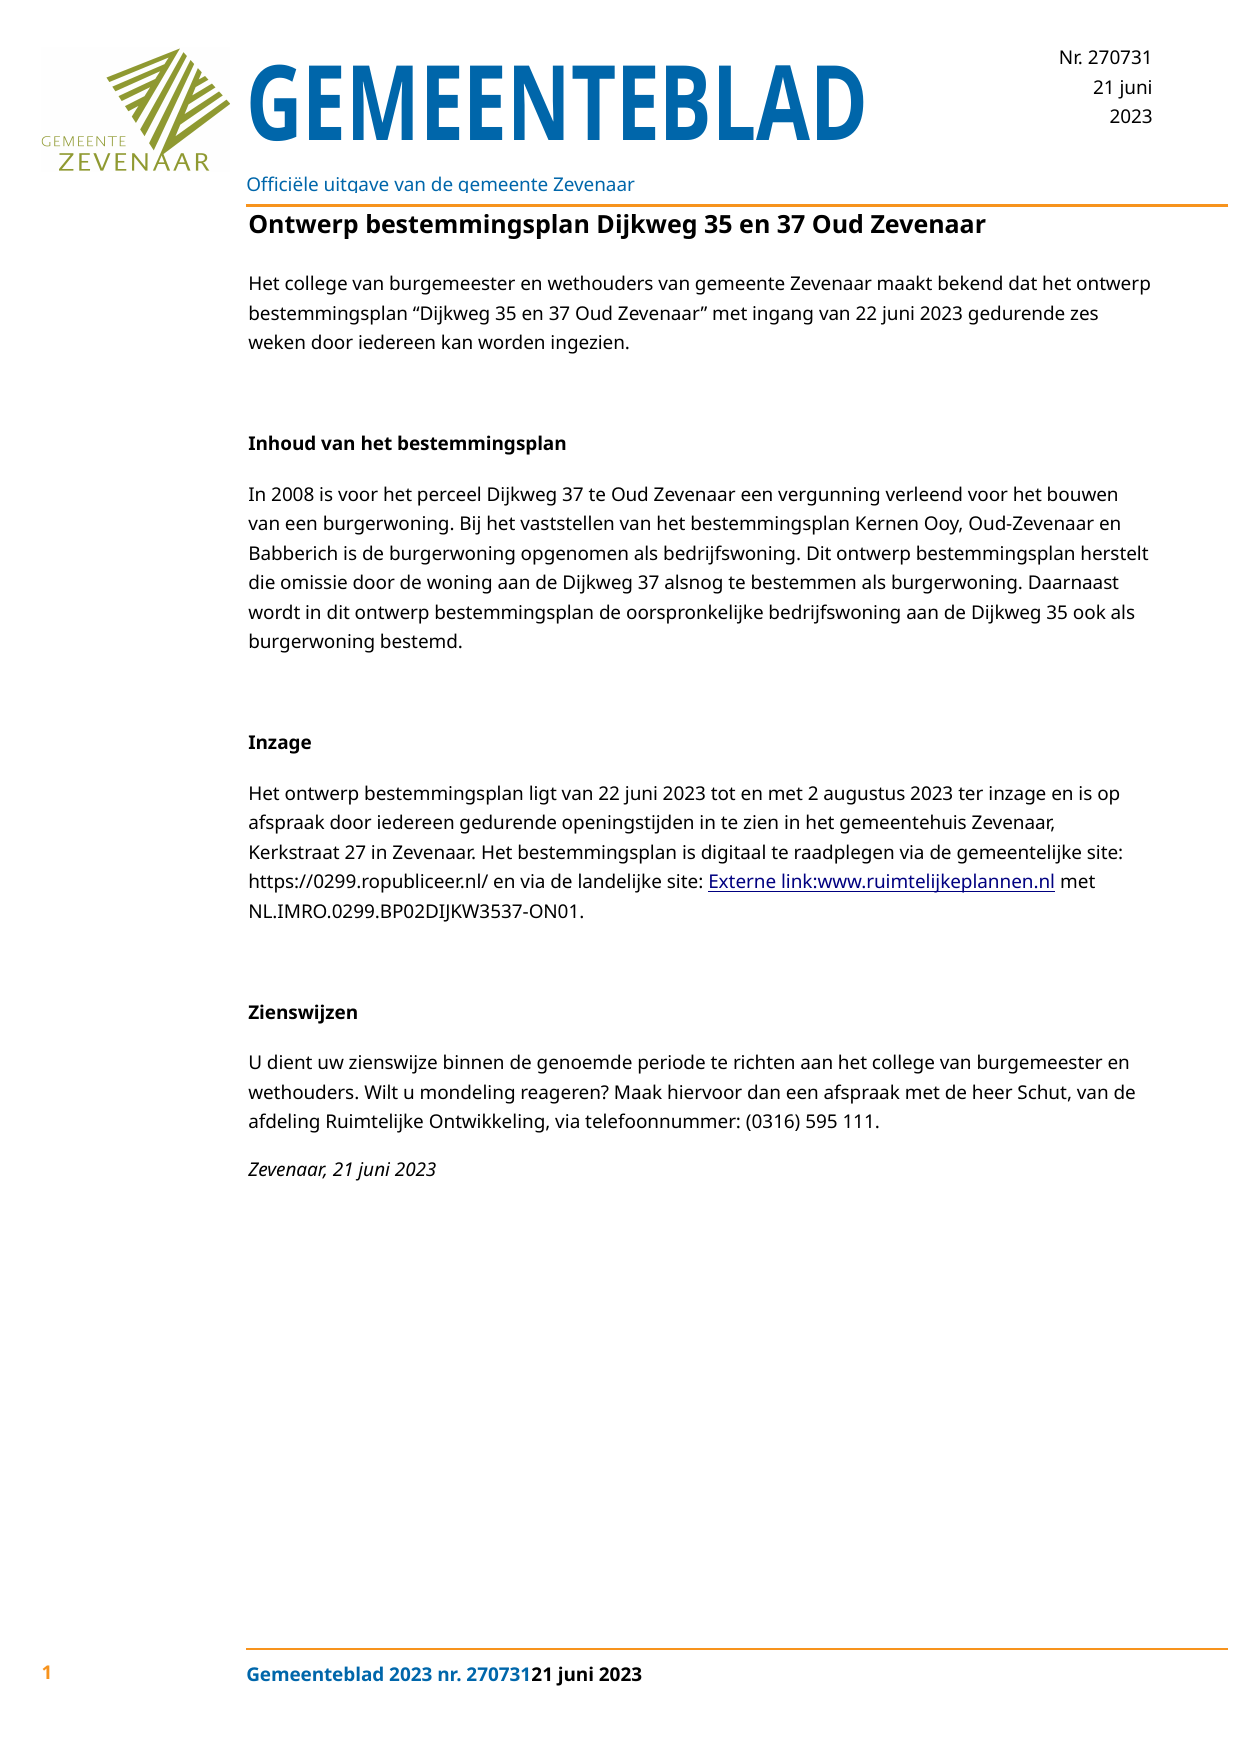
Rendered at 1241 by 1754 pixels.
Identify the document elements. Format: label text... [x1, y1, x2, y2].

text Zienswijzen [248, 999, 1152, 1025]
text Zevenaar, 21 juni 2023 [248, 1156, 1152, 1182]
text Ontwerp bestemmingsplan Dijkweg 35 en 37 Oud Zevenaar [248, 207, 1152, 241]
text U dient uw zienswijze binnen de genoemde periode te richten aan het college van burgemeester en wethouders. Wilt u mondeling reageren? Maak hiervoor dan een afspraak met de heer Schut, van de afdeling Ruimtelijke Ontwikkeling, via telefoonnummer: (0316) 595 111. [248, 1049, 1152, 1134]
text In 2008 is voor het perceel Dijkweg 37 te Oud Zevenaar een vergunning verleend voor het bouwen van een burgerwoning. Bij het vaststellen van het bestemmingsplan Kernen Ooy, Oud-Zevenaar en Babberich is de burgerwoning opgenomen als bedrijfswoning. Dit ontwerp bestemmingsplan herstelt die omissie door de woning aan de Dijkweg 37 alsnog te bestemmen als burgerwoning. Daarnaast wordt in dit ontwerp bestemmingsplan de oorspronkelijke bedrijfswoning aan de Dijkweg 35 ook als burgerwoning bestemd. [248, 481, 1152, 654]
text Inzage [248, 729, 1152, 755]
text Inhoud van het bestemmingsplan [248, 430, 1152, 456]
text Het college van burgemeester en wethouders van gemeente Zevenaar maakt bekend dat het ontwerp bestemmingsplan “Dijkweg 35 en 37 Oud Zevenaar” met ingang van 22 juni 2023 gedurende zes weken door iedereen kan worden ingezien. [248, 270, 1152, 355]
text Het ontwerp bestemmingsplan ligt van 22 juni 2023 tot en met 2 augustus 2023 ter inzage en is op afspraak door iedereen gedurende openingstijden in te zien in het gemeentehuis Zevenaar, Kerkstraat 27 in Zevenaar. Het bestemmingsplan is digitaal te raadplegen via de gemeentelijke site: https://0299.ropubliceer.nl/ en via de landelijke site: Externe link:www.ruimtelijkeplannen.nl met NL.IMRO.0299.BP02DIJKW3537-ON01. [248, 780, 1152, 924]
picture [41, 47, 231, 172]
